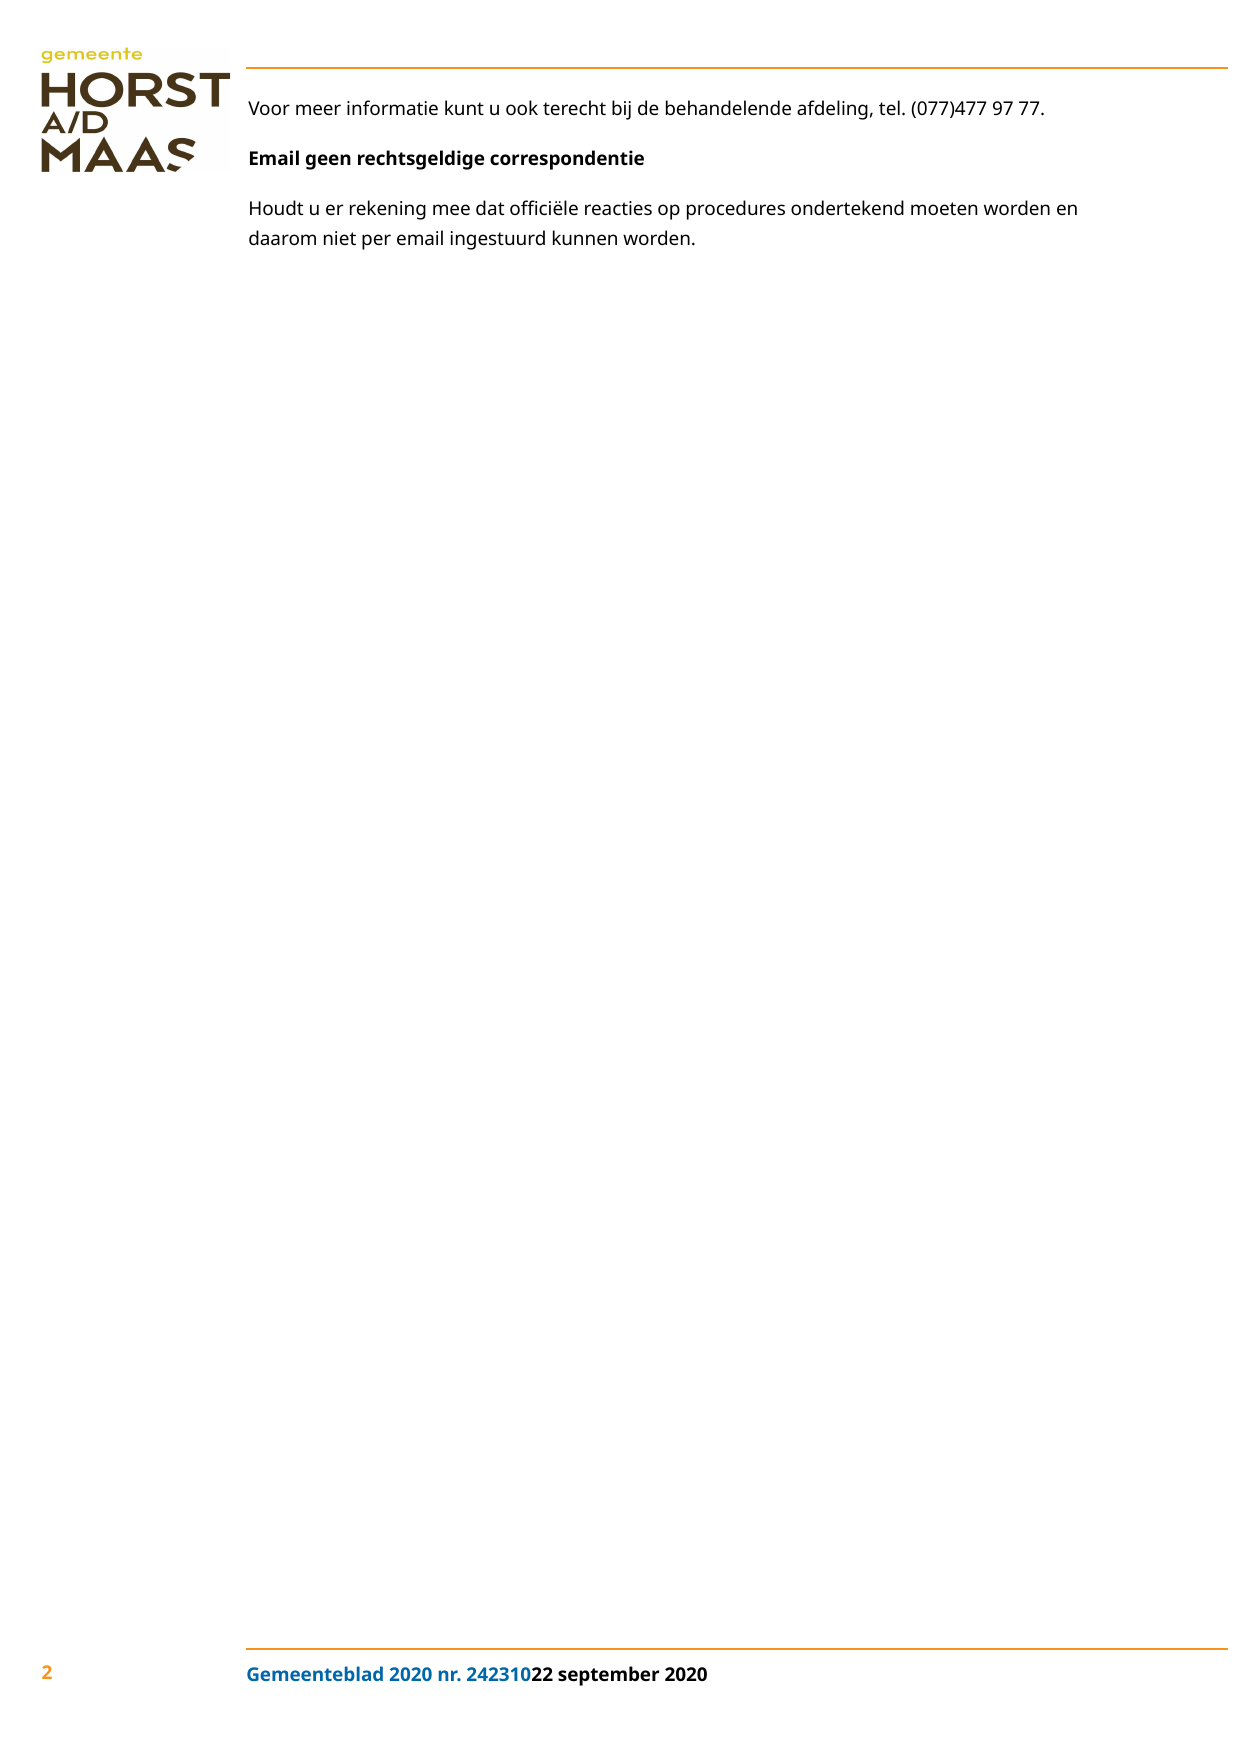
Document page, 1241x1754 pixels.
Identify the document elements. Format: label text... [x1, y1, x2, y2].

text Houdt u er rekening mee dat officiële reacties op procedures ondertekend moeten worden en daarom niet per email ingestuurd kunnen worden. [248, 196, 1152, 251]
text Email geen rechtsgeldige correspondentie [248, 145, 1152, 171]
picture [41, 47, 231, 172]
text Voor meer informatie kunt u ook terecht bij de behandelende afdeling, tel. (077)477 97 77. [248, 95, 1152, 121]
